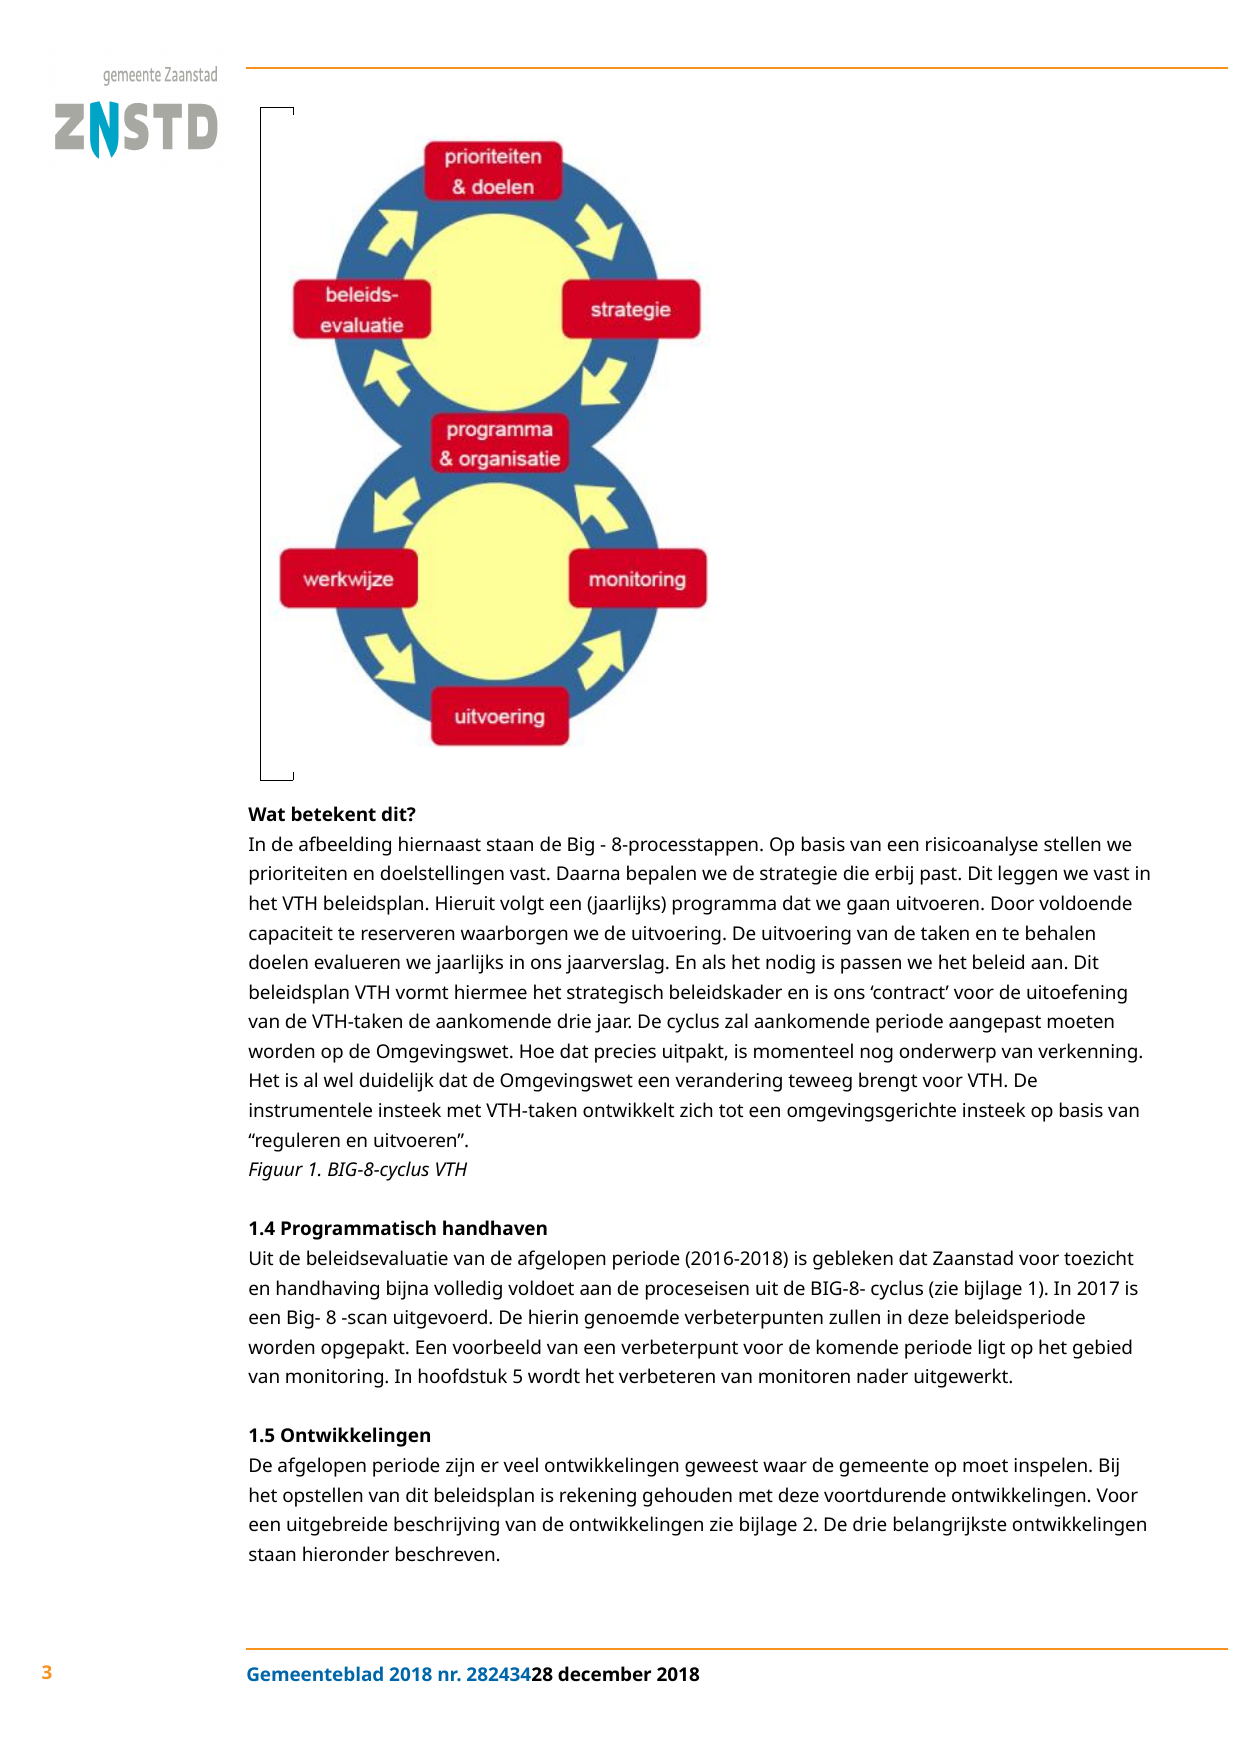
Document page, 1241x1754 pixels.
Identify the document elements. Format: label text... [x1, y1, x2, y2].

text 1.5 Ontwikkelingen [248, 1423, 1152, 1448]
text Uit de beleidsevaluatie van de afgelopen periode (2016-2018) is gebleken dat Zaanstad voor toezicht en handhaving bijna volledig voldoet aan de proceseisen uit de BIG-8- cyclus (zie bijlage 1). In 2017 is een Big- 8 -scan uitgevoerd. De hierin genoemde verbeterpunten zullen in deze beleidsperiode worden opgepakt. Een voorbeeld van een verbeterpunt voor de komende periode ligt op het gebied van monitoring. In hoofdstuk 5 wordt het verbeteren van monitoren nader uitgewerkt. [248, 1245, 1152, 1389]
picture [268, 115, 742, 772]
text Wat betekent dit? [248, 801, 1152, 827]
text 1.4 Programmatisch handhaven [248, 1216, 1152, 1241]
text De afgelopen periode zijn er veel ontwikkelingen geweest waar de gemeente op moet inspelen. Bij het opstellen van dit beleidsplan is rekening gehouden met deze voortdurende ontwikkelingen. Voor een uitgebreide beschrijving van de ontwikkelingen zie bijlage 2. De drie belangrijkste ontwikkelingen staan hieronder beschreven. [248, 1452, 1152, 1567]
text In de afbeelding hiernaast staan de Big - 8-processtappen. Op basis van een risicoanalyse stellen we prioriteiten en doelstellingen vast. Daarna bepalen we de strategie die erbij past. Dit leggen we vast in het VTH beleidsplan. Hieruit volgt een (jaarlijks) programma dat we gaan uitvoeren. Door voldoende capaciteit te reserveren waarborgen we de uitvoering. De uitvoering van de taken en te behalen doelen evalueren we jaarlijks in ons jaarverslag. En als het nodig is passen we het beleid aan. Dit beleidsplan VTH vormt hiermee het strategisch beleidskader en is ons ‘contract’ voor de uitoefening van de VTH-taken de aankomende drie jaar. De cyclus zal aankomende periode aangepast moeten worden op de Omgevingswet. Hoe dat precies uitpakt, is momenteel nog onderwerp van verkenning. Het is al wel duidelijk dat de Omgevingswet een verandering teweeg brengt voor VTH. De instrumentele insteek met VTH-taken ontwikkelt zich tot een omgevingsgerichte insteek op basis van “reguleren en uitvoeren”. [248, 831, 1152, 1153]
text Figuur 1. BIG-8-cyclus VTH [248, 1156, 1152, 1182]
picture [41, 47, 231, 172]
